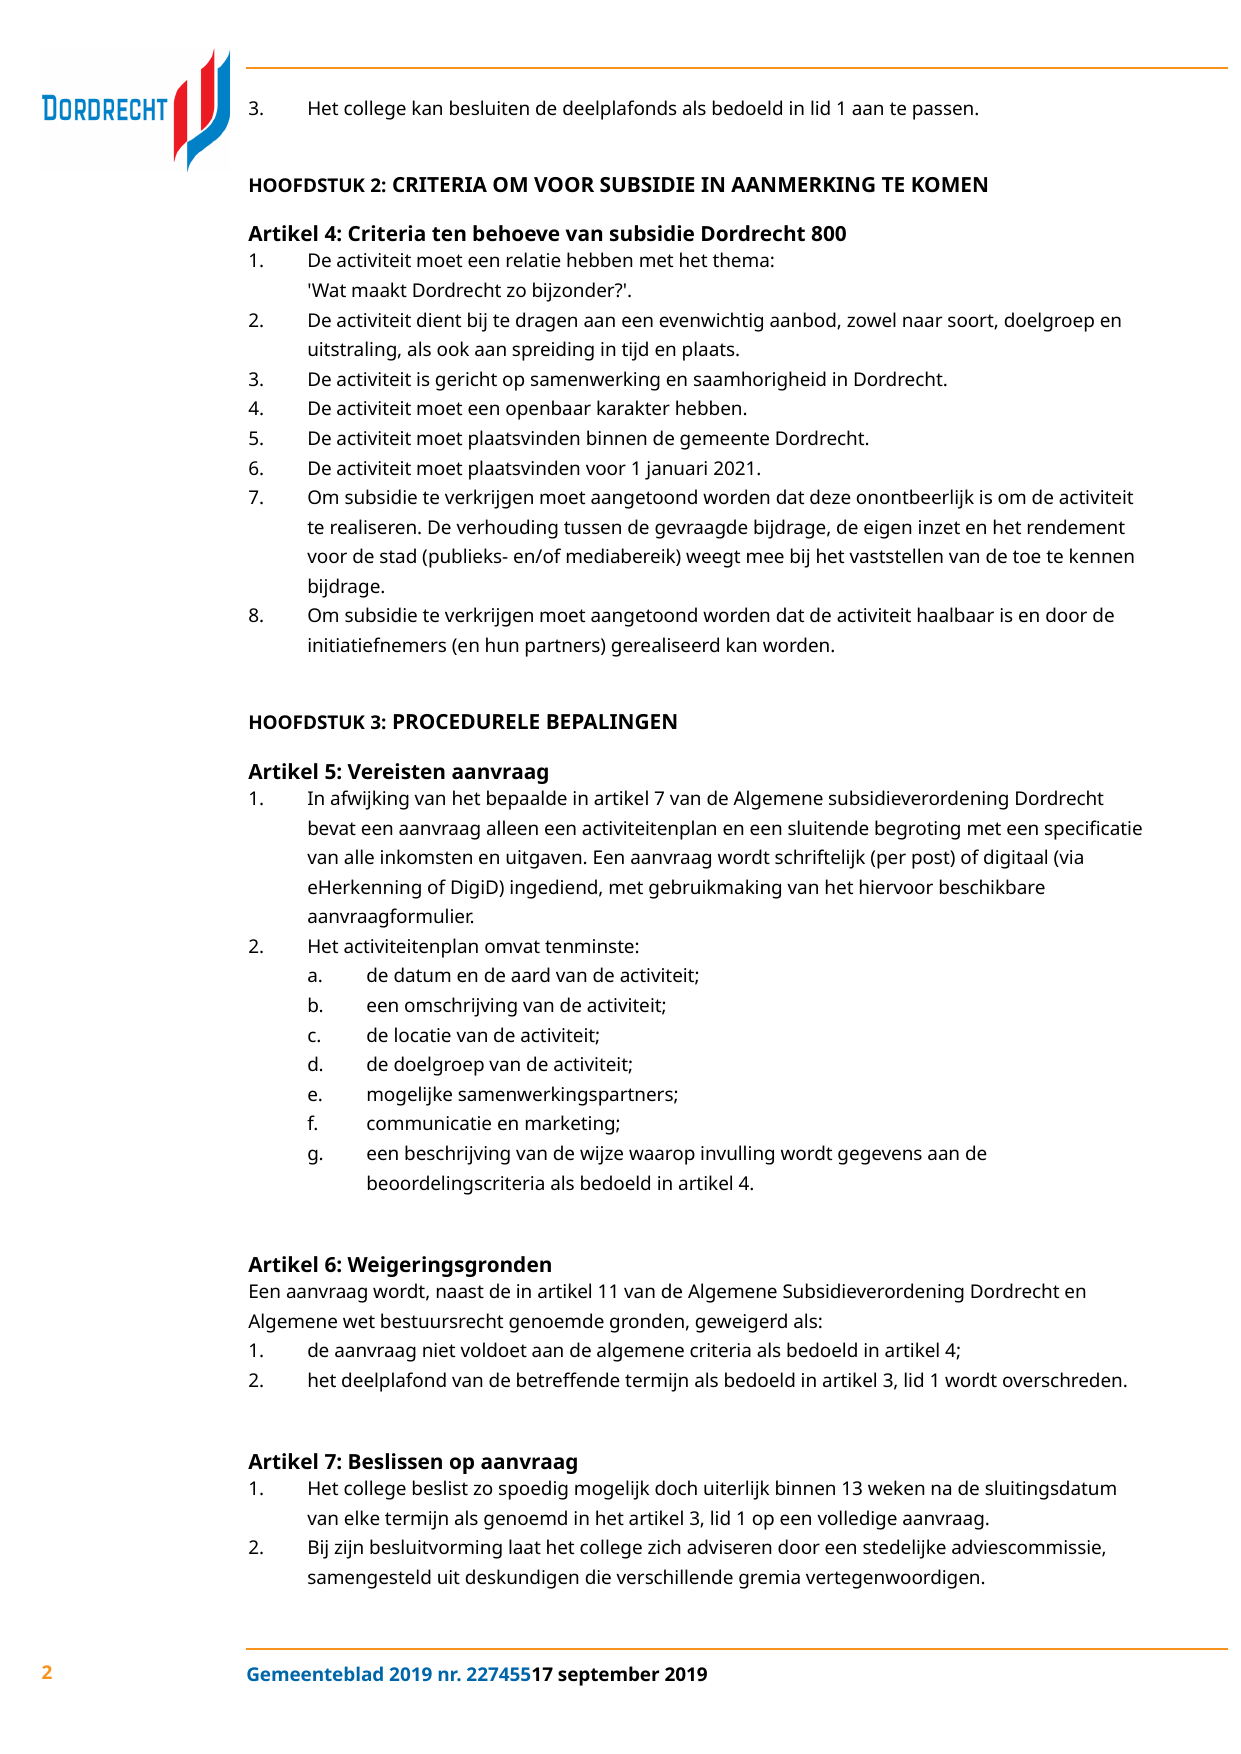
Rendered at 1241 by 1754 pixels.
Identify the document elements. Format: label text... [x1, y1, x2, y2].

text Artikel 4: Criteria ten behoeve van subsidie Dordrecht 800 [248, 219, 1152, 248]
list Om subsidie te verkrijgen moet aangetoond worden dat de activiteit haalbaar is en door de initiatiefnemers (en hun partners) gerealiseerd kan worden. [248, 603, 1152, 658]
text HOOFDSTUK 3: PROCEDURELE BEPALINGEN [248, 707, 1152, 736]
list de datum en de aard van de activiteit; [307, 963, 1152, 988]
list De activiteit moet plaatsvinden binnen de gemeente Dordrecht. [248, 425, 1152, 451]
list Het college kan besluiten de deelplafonds als bedoeld in lid 1 aan te passen. [248, 95, 1152, 121]
list een omschrijving van de activiteit; [307, 992, 1152, 1018]
text HOOFDSTUK 2: CRITERIA OM VOOR SUBSIDIE IN AANMERKING TE KOMEN [248, 170, 1152, 198]
picture [41, 47, 231, 172]
list De activiteit is gericht op samenwerking en saamhorigheid in Dordrecht. [248, 366, 1152, 392]
list Bij zijn besluitvorming laat het college zich adviseren door een stedelijke adviescommissie, samengesteld uit deskundigen die verschillende gremia vertegenwoordigen. [248, 1534, 1152, 1590]
list Het activiteitenplan omvat tenminste: [248, 933, 1152, 959]
list De activiteit moet plaatsvinden voor 1 januari 2021. [248, 455, 1152, 481]
text Artikel 7: Beslissen op aanvraag [248, 1447, 1152, 1475]
list communicatie en marketing; [307, 1111, 1152, 1136]
list De activiteit dient bij te dragen aan een evenwichtig aanbod, zowel naar soort, doelgroep en uitstraling, als ook aan spreiding in tijd en plaats. [248, 307, 1152, 362]
list de aanvraag niet voldoet aan de algemene criteria als bedoeld in artikel 4; [248, 1337, 1152, 1363]
list de locatie van de activiteit; [307, 1022, 1152, 1048]
text Een aanvraag wordt, naast de in artikel 11 van de Algemene Subsidieverordening Dordrecht en Algemene wet bestuursrecht genoemde gronden, geweigerd als: [248, 1278, 1152, 1333]
list 'Wat maakt Dordrecht zo bijzonder?'. [248, 277, 1152, 303]
list De activiteit moet een openbaar karakter hebben. [248, 396, 1152, 421]
list In afwijking van het bepaalde in artikel 7 van de Algemene subsidieverordening Dordrecht bevat een aanvraag alleen een activiteitenplan en een sluitende begroting met een specificatie van alle inkomsten en uitgaven. Een aanvraag wordt schriftelijk (per post) of digitaal (via eHerkenning of DigiD) ingediend, met gebruikmaking van het hiervoor beschikbare aanvraagformulier. [248, 785, 1152, 929]
list mogelijke samenwerkingspartners; [307, 1081, 1152, 1107]
list Om subsidie te verkrijgen moet aangetoond worden dat deze onontbeerlijk is om de activiteit te realiseren. De verhouding tussen de gevraagde bijdrage, de eigen inzet en het rendement voor de stad (publieks- en/of mediabereik) weegt mee bij het vaststellen van de toe te kennen bijdrage. [248, 484, 1152, 599]
list de doelgroep van de activiteit; [307, 1051, 1152, 1077]
list het deelplafond van de betreffende termijn als bedoeld in artikel 3, lid 1 wordt overschreden. [248, 1367, 1152, 1393]
list Het college beslist zo spoedig mogelijk doch uiterlijk binnen 13 weken na de sluitingsdatum van elke termijn als genoemd in het artikel 3, lid 1 op een volledige aanvraag. [248, 1475, 1152, 1531]
list De activiteit moet een relatie hebben met het thema: [248, 248, 1152, 273]
text Artikel 6: Weigeringsgronden [248, 1250, 1152, 1278]
text Artikel 5: Vereisten aanvraag [248, 757, 1152, 785]
list een beschrijving van de wijze waarop invulling wordt gegevens aan de beoordelingscriteria als bedoeld in artikel 4. [307, 1140, 1152, 1196]
